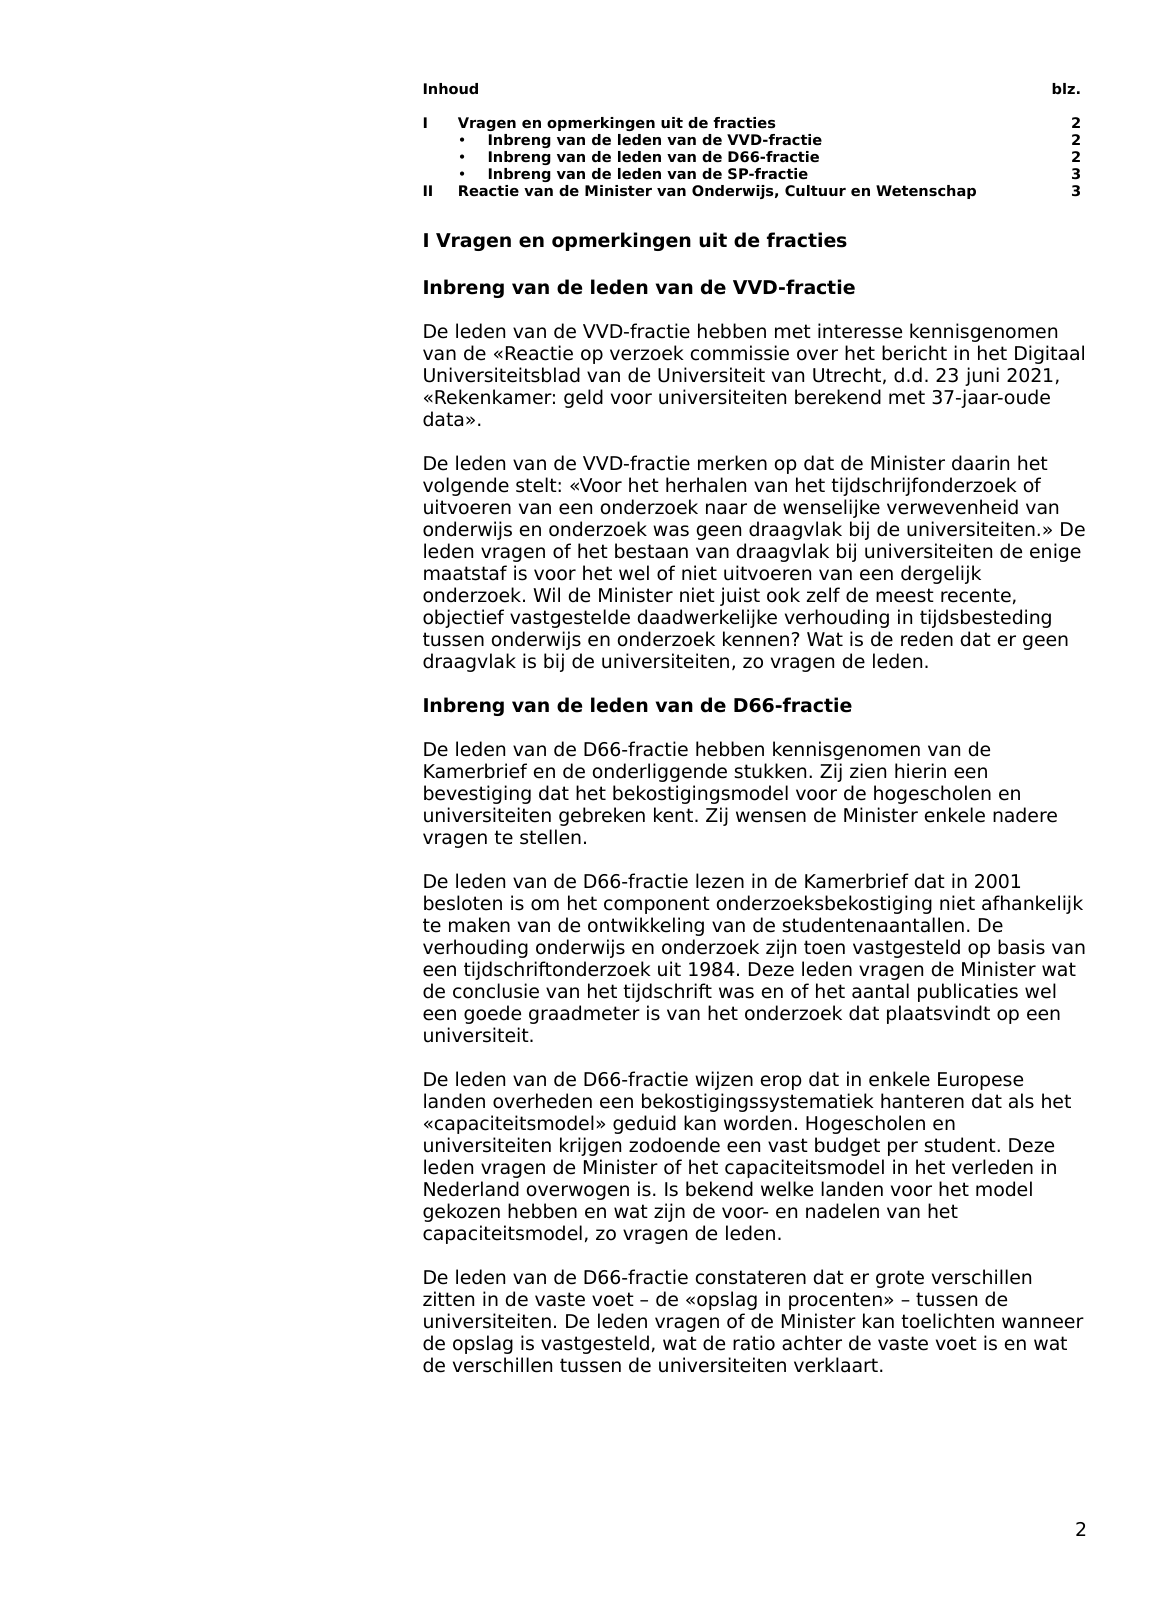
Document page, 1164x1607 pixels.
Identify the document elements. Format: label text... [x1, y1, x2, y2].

text De leden van de VVD-fractie merken op dat de Minister daarin het volgende stelt: «Voor het herhalen van het tijdschrijfonderzoek of uitvoeren van een onderzoek naar de wenselijke verwevenheid van onderwijs en onderzoek was geen draagvlak bij de universiteiten.» De leden vragen of het bestaan van draagvlak bij universiteiten de enige maatstaf is voor het wel of niet uitvoeren van een dergelijk onderzoek. Wil de Minister niet juist ook zelf de meest recente, objectief vastgestelde daadwerkelijke verhouding in tijdsbesteding tussen onderwijs en onderzoek kennen? Wat is de reden dat er geen draagvlak is bij de universiteiten, zo vragen de leden. [422, 453, 1087, 673]
subtitle I Vragen en opmerkingen uit de fracties [422, 230, 1087, 252]
text De leden van de D66-fractie constateren dat er grote verschillen zitten in de vaste voet – de «opslag in procenten» – tussen de universiteiten. De leden vragen of de Minister kan toelichten wanneer de opslag is vastgesteld, wat de ratio achter de vaste voet is en wat de verschillen tussen de universiteiten verklaart. [422, 1267, 1087, 1377]
subtitle Inbreng van de leden van de VVD-fractie [422, 277, 1087, 299]
table_header Inhoud [422, 81, 1027, 98]
table_header blz. [1028, 81, 1087, 98]
table_cell I [422, 115, 452, 132]
text De leden van de VVD-fractie hebben met interesse kennisgenomen van de «Reactie op verzoek commissie over het bericht in het Digitaal Universiteitsblad van de Universiteit van Utrecht, d.d. 23 juni 2021, «Rekenkamer: geld voor universiteiten berekend met 37-jaar-oude data». [422, 321, 1087, 431]
table_cell [1028, 98, 1087, 115]
table_cell 2 [1028, 149, 1087, 166]
table_cell Inbreng van de leden van de D66-fractie [481, 149, 1027, 166]
table_cell 2 [1028, 132, 1087, 149]
table_cell [422, 132, 452, 149]
table_cell • [452, 166, 481, 183]
table_cell 3 [1028, 183, 1087, 200]
table_cell II [422, 183, 452, 200]
table_cell [422, 149, 452, 166]
text De leden van de D66-fractie lezen in de Kamerbrief dat in 2001 besloten is om het component onderzoeksbekostiging niet afhankelijk te maken van de ontwikkeling van de studentenaantallen. De verhouding onderwijs en onderzoek zijn toen vastgesteld op basis van een tijdschriftonderzoek uit 1984. Deze leden vragen de Minister wat de conclusie van het tijdschrift was en of het aantal publicaties wel een goede graadmeter is van het onderzoek dat plaatsvindt op een universiteit. [422, 871, 1087, 1047]
subtitle Inbreng van de leden van de D66-fractie [422, 695, 1087, 717]
table_cell • [452, 149, 481, 166]
table_cell • [452, 132, 481, 149]
table_cell [422, 166, 452, 183]
table_cell Inbreng van de leden van de VVD-fractie [481, 132, 1027, 149]
text De leden van de D66-fractie wijzen erop dat in enkele Europese landen overheden een bekostigingssystematiek hanteren dat als het «capaciteitsmodel» geduid kan worden. Hogescholen en universiteiten krijgen zodoende een vast budget per student. Deze leden vragen de Minister of het capaciteitsmodel in het verleden in Nederland overwogen is. Is bekend welke landen voor het model gekozen hebben en wat zijn de voor- en nadelen van het capaciteitsmodel, zo vragen de leden. [422, 1069, 1087, 1245]
table_cell 3 [1028, 166, 1087, 183]
text De leden van de D66-fractie hebben kennisgenomen van de Kamerbrief en de onderliggende stukken. Zij zien hierin een bevestiging dat het bekostigingsmodel voor de hogescholen en universiteiten gebreken kent. Zij wensen de Minister enkele nadere vragen te stellen. [422, 739, 1087, 849]
table_cell Vragen en opmerkingen uit de fracties [452, 115, 1027, 132]
table_cell Inbreng van de leden van de SP-fractie [481, 166, 1027, 183]
table_cell [481, 98, 1027, 115]
table_cell Reactie van de Minister van Onderwijs, Cultuur en Wetenschap [452, 183, 1027, 200]
table_cell [422, 98, 452, 115]
table_cell 2 [1028, 115, 1087, 132]
table_cell [452, 98, 481, 115]
